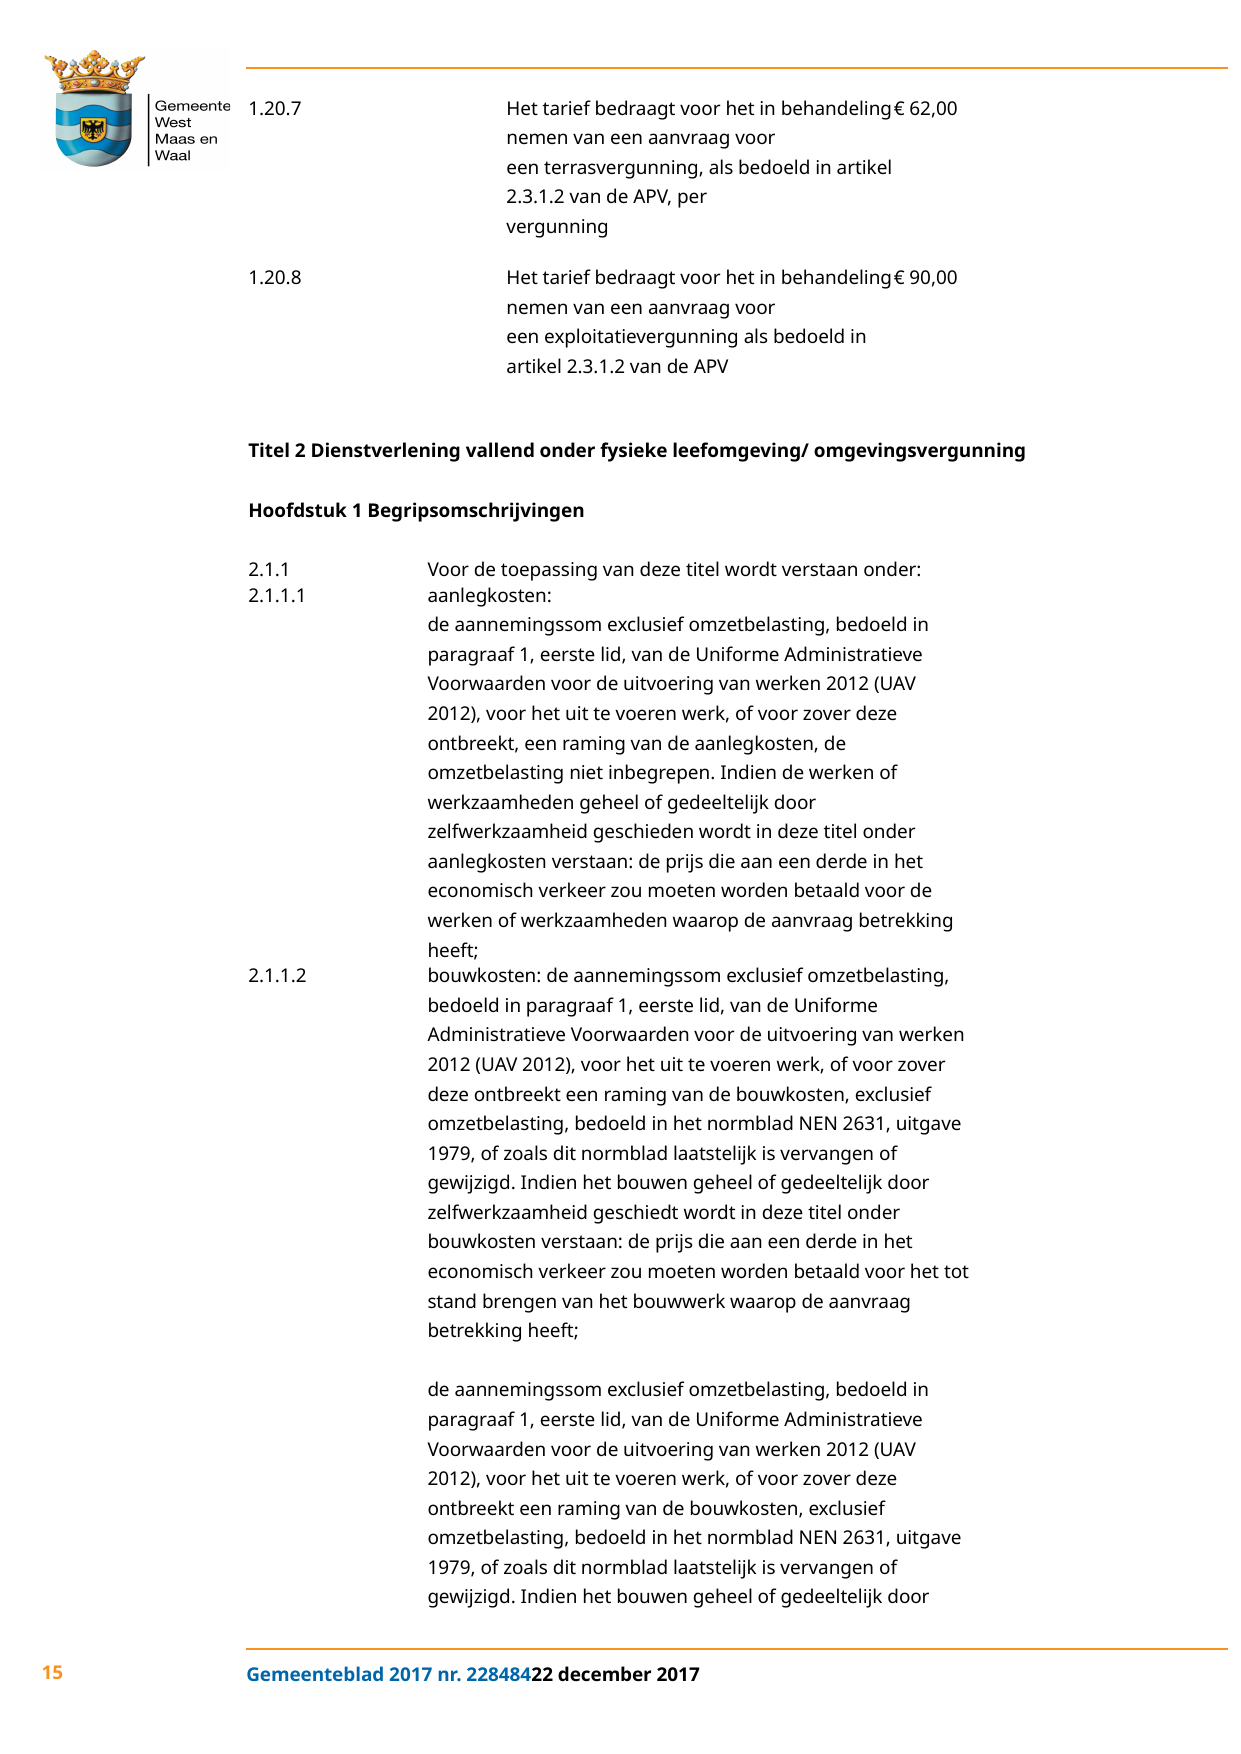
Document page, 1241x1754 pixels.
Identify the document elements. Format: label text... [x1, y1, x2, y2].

table_cell Het tarief bedraagt voor het in behandeling nemen van een aanvraag voor een exploitatievergunning als bedoeld in artikel 2.3.1.2 van de APV [506, 265, 893, 379]
table_header 2.1.1 [248, 556, 427, 582]
table_cell Het tarief bedraagt voor het in behandeling nemen van een aanvraag voor een terrasvergunning, als bedoeld in artikel 2.3.1.2 van de APV, per vergunning [506, 95, 893, 239]
text Hoofdstuk 1 Begripsomschrijvingen [248, 497, 1152, 522]
table_cell 1.20.7 [248, 95, 506, 239]
table_cell € 90,00 [894, 265, 1152, 379]
picture [41, 47, 231, 172]
table_cell [973, 963, 1152, 1609]
table_cell [506, 239, 893, 264]
table_cell [248, 379, 506, 405]
table_cell aanlegkosten: de aannemingssom exclusief omzetbelasting, bedoeld in paragraaf 1, eerste lid, van de Uniforme Administratieve Voorwaarden voor de uitvoering van werken 2012 (UAV 2012), voor het uit te voeren werk, of voor zover deze ontbreekt, een raming van de aanlegkosten, de omzetbelasting niet inbegrepen. Indien de werken of werkzaamheden geheel of gedeeltelijk door zelfwerkzaamheid geschieden wordt in deze titel onder aanlegkosten verstaan: de prijs die aan een derde in het economisch verkeer zou moeten worden betaald voor de werken of werkzaamheden waarop de aanvraag betrekking heeft; [427, 582, 972, 962]
table_cell 2.1.1.1 [248, 582, 427, 962]
table_cell [894, 379, 1152, 405]
text Titel 2 Dienstverlening vallend onder fysieke leefomgeving/ omgevingsvergunning [248, 438, 1152, 463]
table_header Voor de toepassing van deze titel wordt verstaan onder: [427, 556, 972, 582]
table_cell [248, 239, 506, 264]
table_cell [973, 582, 1152, 962]
table_header [973, 556, 1152, 582]
table_cell 2.1.1.2 [248, 963, 427, 1609]
table_cell 1.20.8 [248, 265, 506, 379]
table_cell [894, 239, 1152, 264]
table_cell € 62,00 [894, 95, 1152, 239]
table_cell bouwkosten: de aannemingssom exclusief omzetbelasting, bedoeld in paragraaf 1, eerste lid, van de Uniforme Administratieve Voorwaarden voor de uitvoering van werken 2012 (UAV 2012), voor het uit te voeren werk, of voor zover deze ontbreekt een raming van de bouwkosten, exclusief omzetbelasting, bedoeld in het normblad NEN 2631, uitgave 1979, of zoals dit normblad laatstelijk is vervangen of gewijzigd. Indien het bouwen geheel of gedeeltelijk door zelfwerkzaamheid geschiedt wordt in deze titel onder bouwkosten verstaan: de prijs die aan een derde in het economisch verkeer zou moeten worden betaald voor het tot stand brengen van het bouwwerk waarop de aanvraag betrekking heeft; de aannemingssom exclusief omzetbelasting, bedoeld in paragraaf 1, eerste lid, van de Uniforme Administratieve Voorwaarden voor de uitvoering van werken 2012 (UAV 2012), voor het uit te voeren werk, of voor zover deze ontbreekt een raming van de bouwkosten, exclusief omzetbelasting, bedoeld in het normblad NEN 2631, uitgave 1979, of zoals dit normblad laatstelijk is vervangen of gewijzigd. Indien het bouwen geheel of gedeeltelijk door [427, 963, 972, 1609]
table_cell [506, 379, 893, 405]
